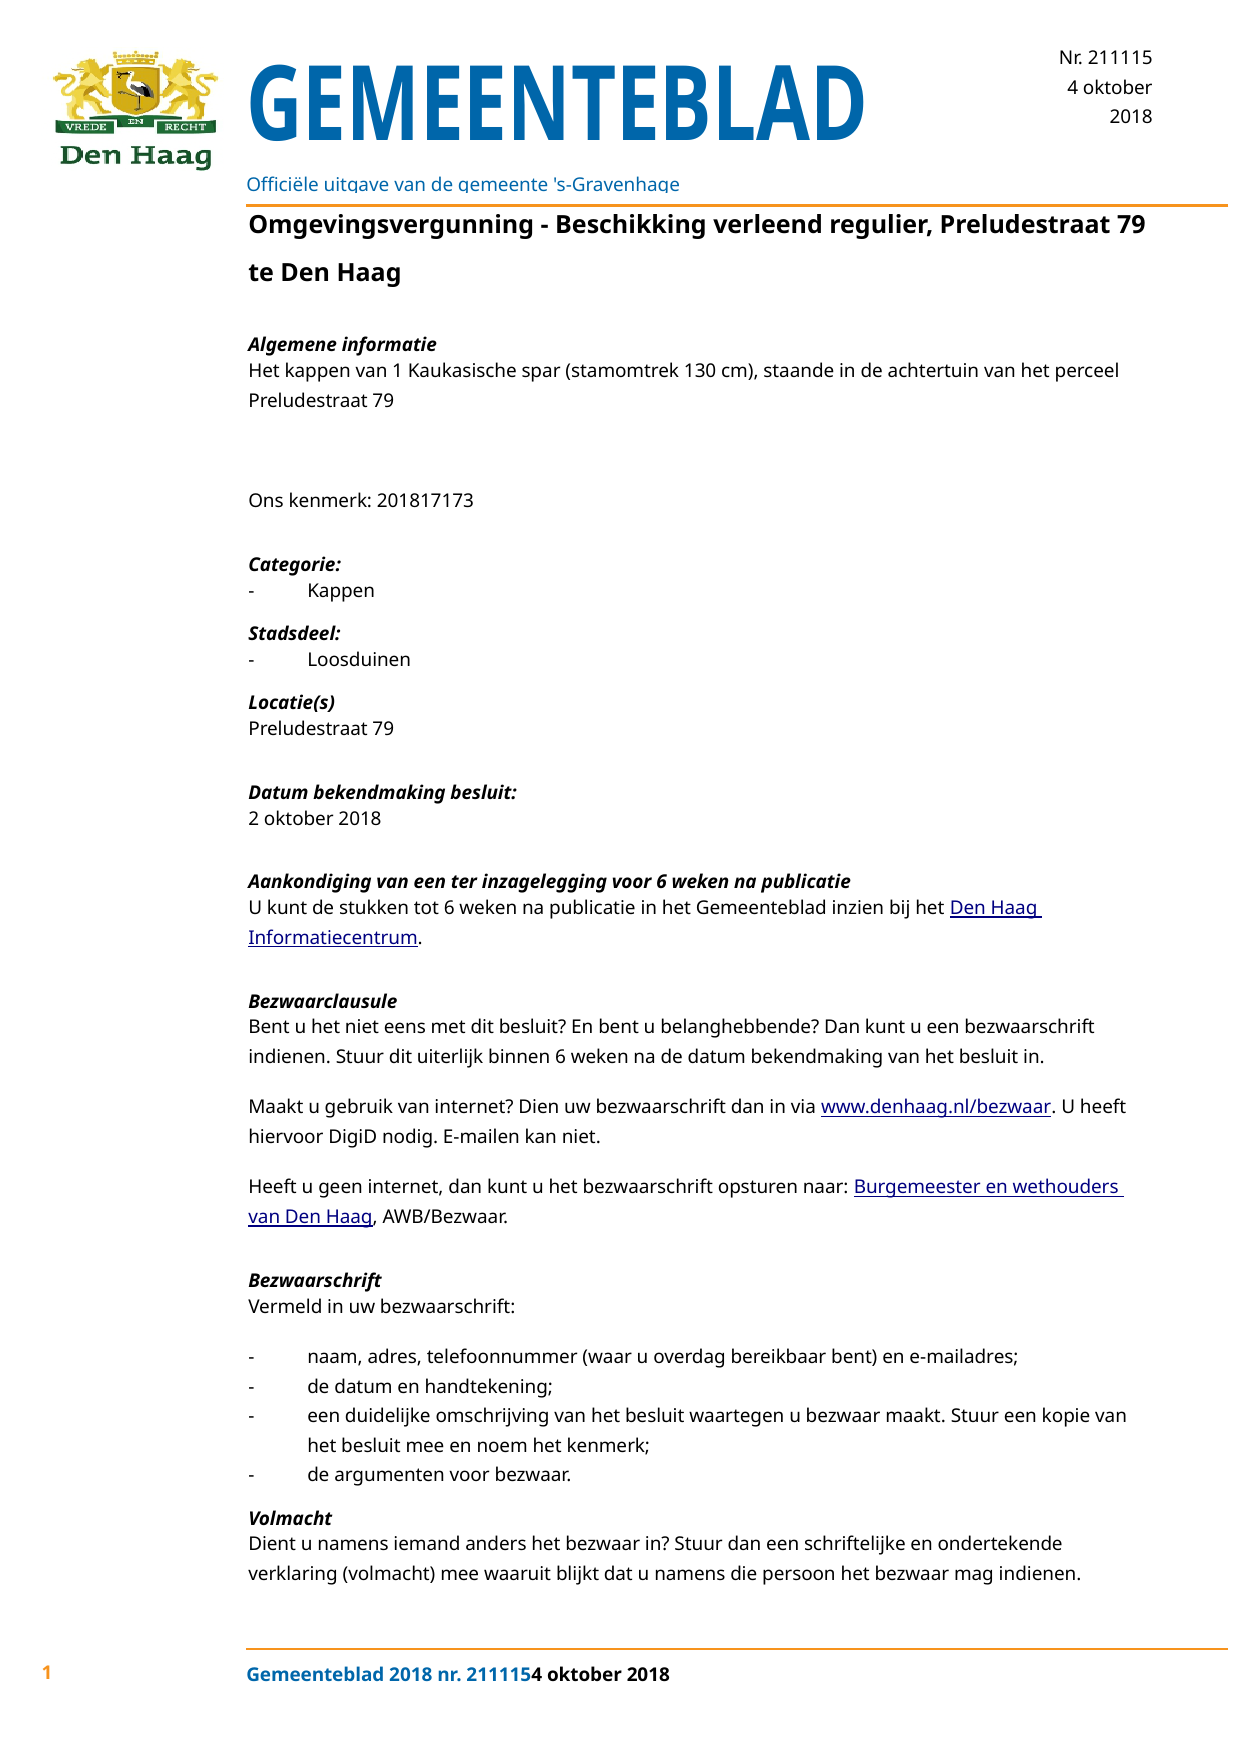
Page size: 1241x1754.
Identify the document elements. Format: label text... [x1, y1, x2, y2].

list Kappen [248, 577, 1152, 603]
text Bezwaarclausule [248, 988, 1152, 1014]
text Omgevingsvergunning - Beschikking verleend regulier, Preludestraat 79 te Den Haag [248, 207, 1152, 288]
list de datum en handtekening; [248, 1373, 1152, 1399]
text Stadsdeel: [248, 620, 1152, 646]
text Algemene informatie [248, 331, 1152, 357]
text Aankondiging van een ter inzagelegging voor 6 weken na publicatie [248, 869, 1152, 894]
list een duidelijke omschrijving van het besluit waartegen u bezwaar maakt. Stuur een kopie van het besluit mee en noem het kenmerk; [248, 1402, 1152, 1458]
text Ons kenmerk: 201817173 [248, 488, 1152, 513]
text Volmacht [248, 1505, 1152, 1531]
text Vermeld in uw bezwaarschrift: [248, 1293, 1152, 1319]
text Bent u het niet eens met dit besluit? En bent u belanghebbende? Dan kunt u een bezwaarschrift indienen. Stuur dit uiterlijk binnen 6 weken na de datum bekendmaking van het besluit in. [248, 1014, 1152, 1069]
list de argumenten voor bezwaar. [248, 1462, 1152, 1487]
text Categorie: [248, 552, 1152, 577]
text Bezwaarschrift [248, 1267, 1152, 1293]
text Heeft u geen internet, dan kunt u het bezwaarschrift opsturen naar: Burgemeester en wethouders van Den Haag, AWB/Bezwaar. [248, 1174, 1152, 1229]
text U kunt de stukken tot 6 weken na publicatie in het Gemeenteblad inzien bij het Den Haag Informatiecentrum. [248, 894, 1152, 950]
text Datum bekendmaking besluit: [248, 779, 1152, 805]
picture [41, 47, 231, 172]
text 2 oktober 2018 [248, 805, 1152, 830]
list Loosduinen [248, 646, 1152, 672]
text Preludestraat 79 [248, 715, 1152, 741]
text Locatie(s) [248, 689, 1152, 715]
text Het kappen van 1 Kaukasische spar (stamomtrek 130 cm), staande in de achtertuin van het perceel Preludestraat 79 [248, 357, 1152, 412]
list naam, adres, telefoonnummer (waar u overdag bereikbaar bent) en e-mailadres; [248, 1343, 1152, 1369]
text Maakt u gebruik van internet? Dien uw bezwaarschrift dan in via www.denhaag.nl/bezwaar. U heeft hiervoor DigiD nodig. E-mailen kan niet. [248, 1094, 1152, 1149]
text Dient u namens iemand anders het bezwaar in? Stuur dan een schriftelijke en ondertekende verklaring (volmacht) mee waaruit blijkt dat u namens die persoon het bezwaar mag indienen. [248, 1531, 1152, 1586]
